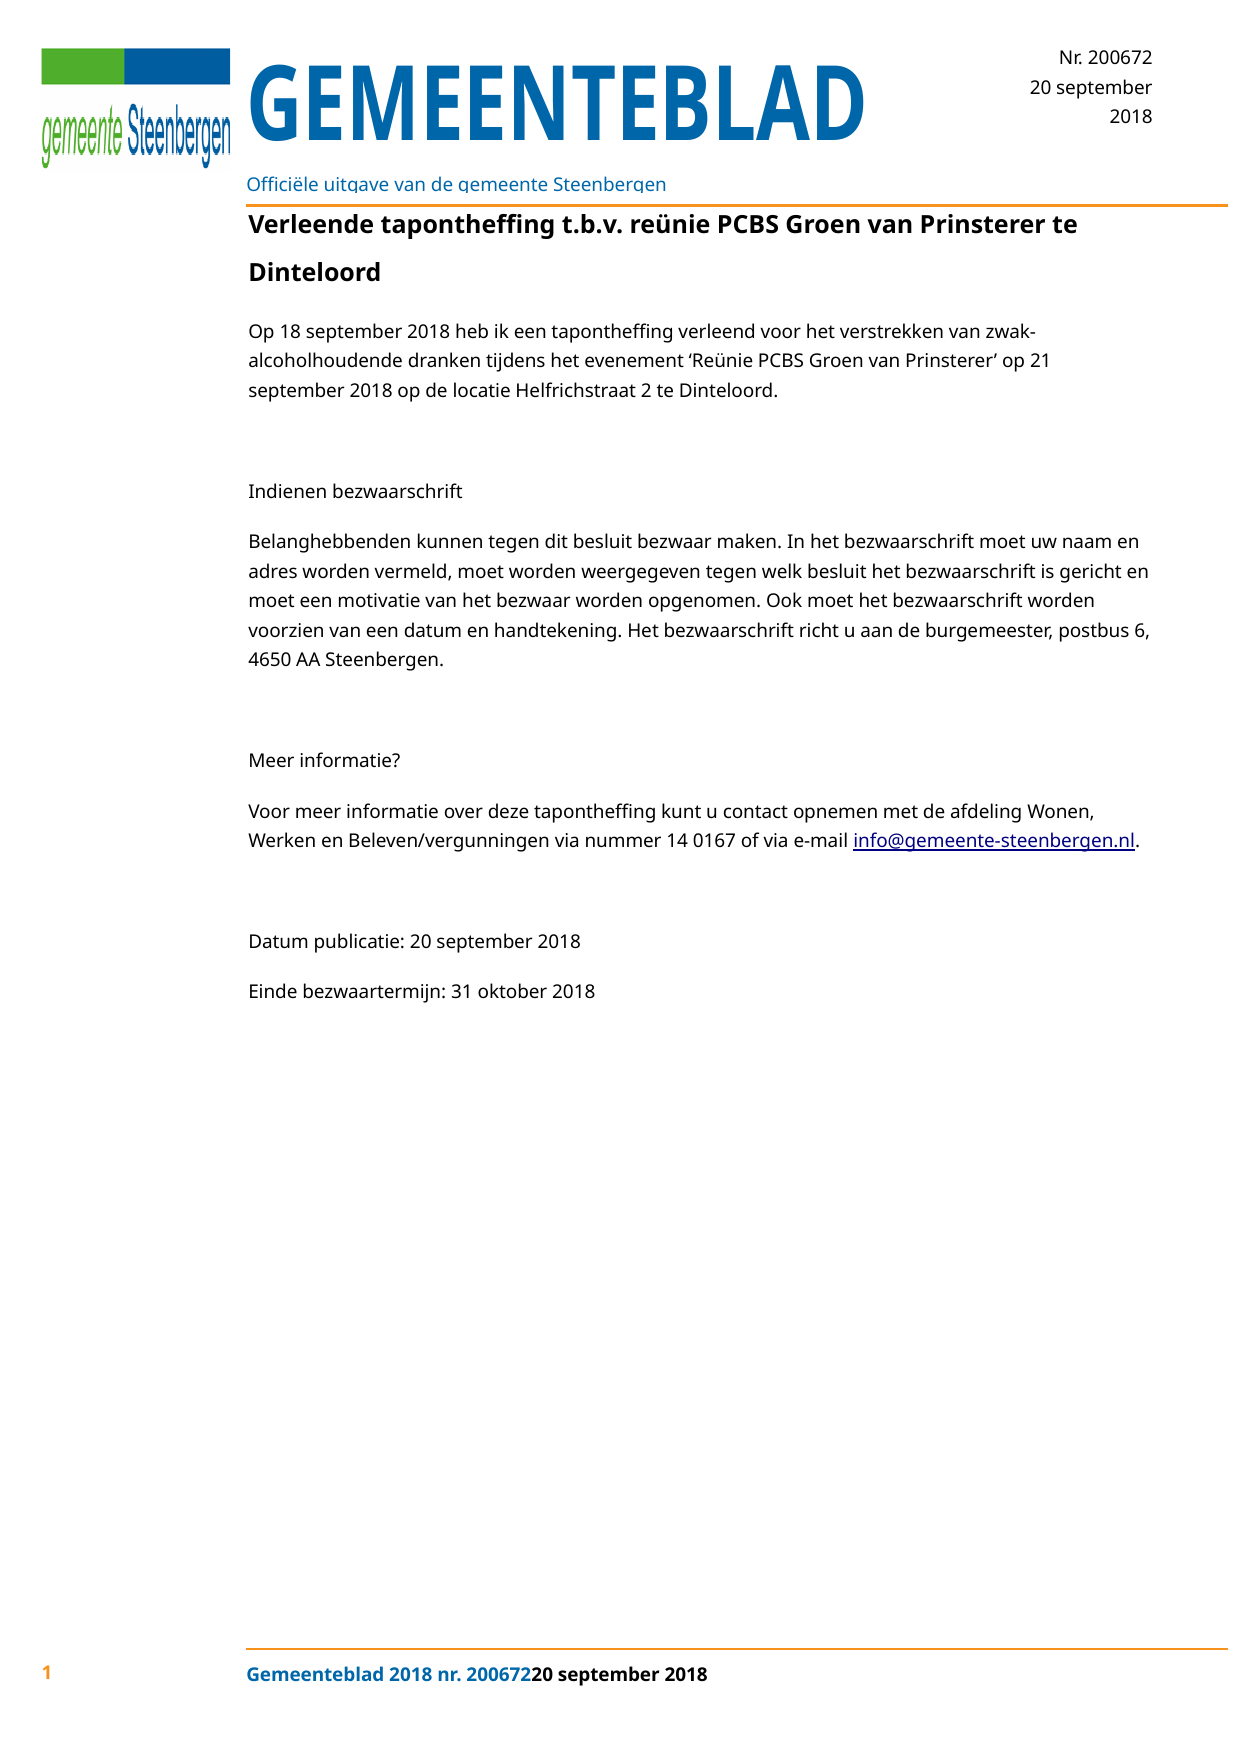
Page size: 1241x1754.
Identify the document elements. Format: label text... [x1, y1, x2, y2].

text Indienen bezwaarschrift [248, 478, 1152, 504]
text Op 18 september 2018 heb ik een tapontheffing verleend voor het verstrekken van zwak-alcoholhoudende dranken tijdens het evenement ‘Reünie PCBS Groen van Prinsterer’ op 21 september 2018 op de locatie Helfrichstraat 2 te Dinteloord. [248, 318, 1152, 403]
picture [41, 47, 231, 172]
text Einde bezwaartermijn: 31 oktober 2018 [248, 979, 1152, 1004]
text Verleende tapontheffing t.b.v. reünie PCBS Groen van Prinsterer te Dinteloord [248, 207, 1152, 288]
text Datum publicatie: 20 september 2018 [248, 928, 1152, 954]
text Belanghebbenden kunnen tegen dit besluit bezwaar maken. In het bezwaarschrift moet uw naam en adres worden vermeld, moet worden weergegeven tegen welk besluit het bezwaarschrift is gericht en moet een motivatie van het bezwaar worden opgenomen. Ook moet het bezwaarschrift worden voorzien van een datum en handtekening. Het bezwaarschrift richt u aan de burgemeester, postbus 6, 4650 AA Steenbergen. [248, 528, 1152, 672]
text Voor meer informatie over deze tapontheffing kunt u contact opnemen met de afdeling Wonen, Werken en Beleven/vergunningen via nummer 14 0167 of via e-mail info@gemeente-steenbergen.nl. [248, 798, 1152, 853]
text Meer informatie? [248, 747, 1152, 773]
